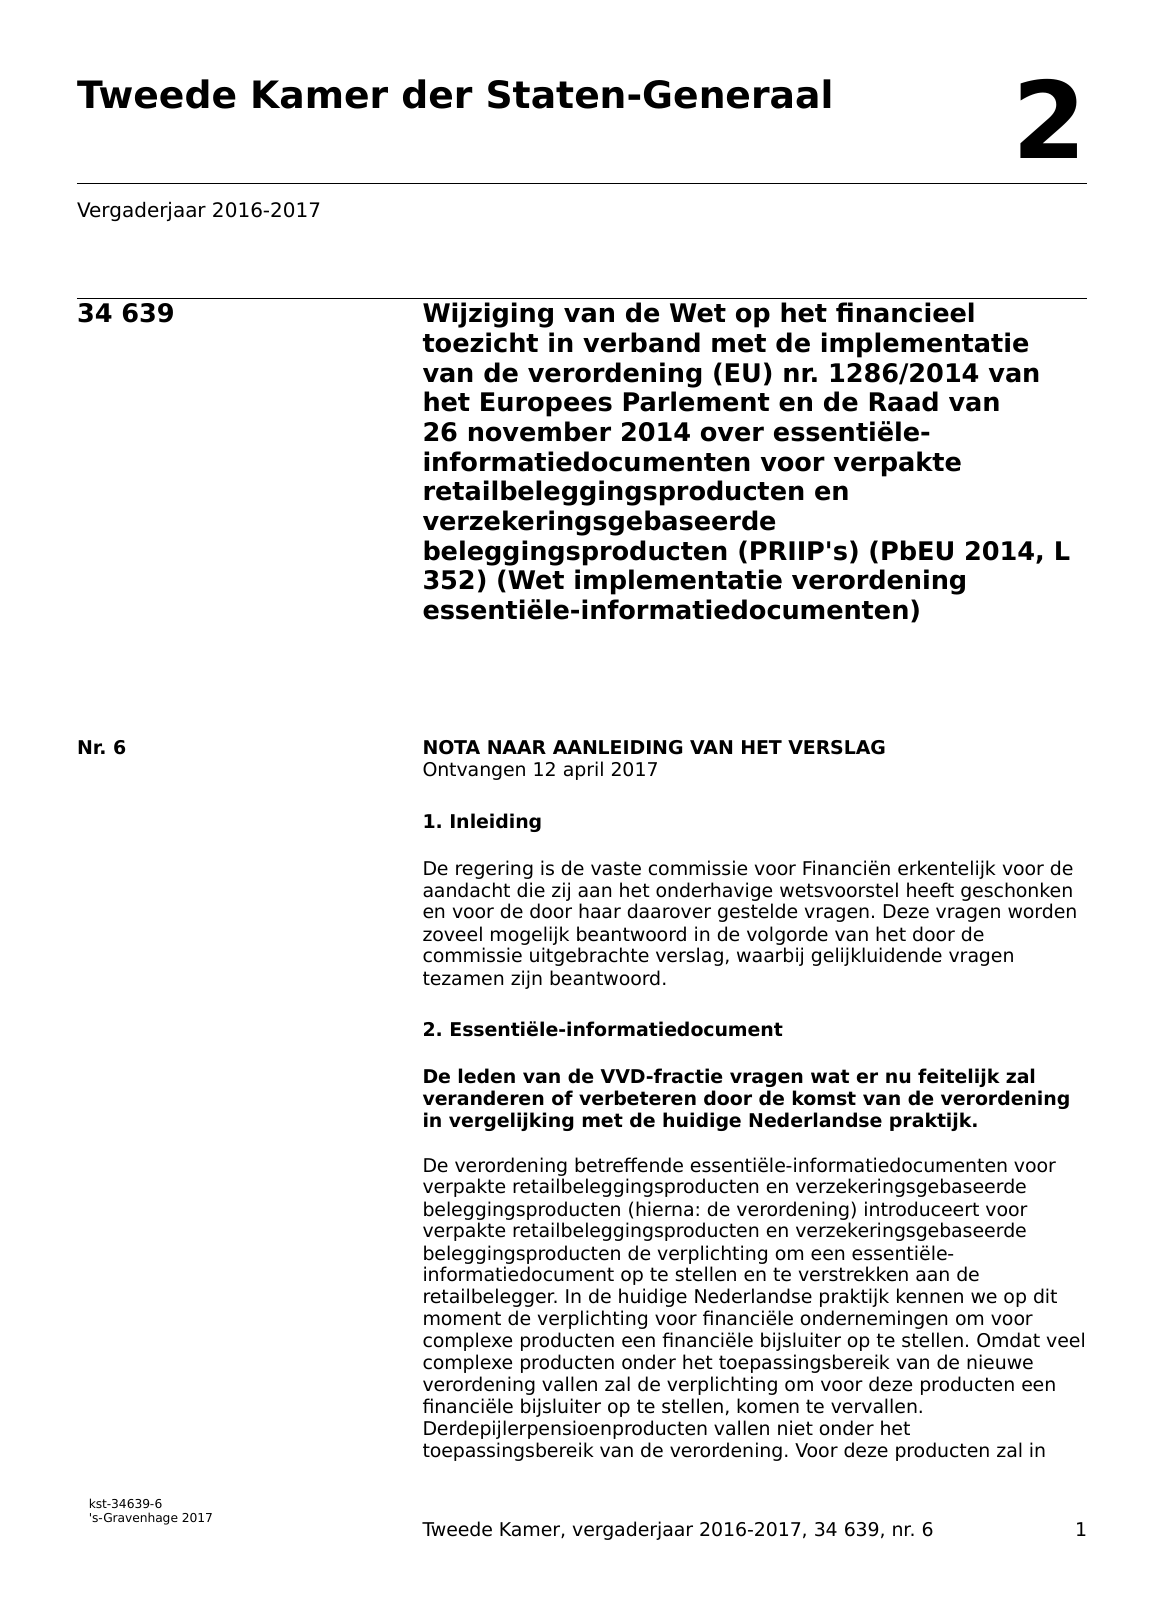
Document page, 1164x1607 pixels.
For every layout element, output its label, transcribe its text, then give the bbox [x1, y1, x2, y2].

table_cell Vergaderjaar 2016-2017 [77, 184, 1087, 298]
text De leden van de VVD-fractie vragen wat er nu feitelijk zal veranderen of verbeteren door de komst van de verordening in vergelijking met de huidige Nederlandse praktijk. [422, 1066, 1087, 1132]
text kst-34639-6 [88, 1497, 323, 1511]
text 's-Gravenhage 2017 [88, 1511, 323, 1525]
table_header Tweede Kamer der Staten-Generaal [77, 59, 886, 183]
text De verordening betreffende essentiële-informatiedocumenten voor verpakte retailbeleggingsproducten en verzekeringsgebaseerde beleggingsproducten (hierna: de verordening) introduceert voor verpakte retailbeleggingsproducten en verzekeringsgebaseerde beleggingsproducten de verplichting om een essentiële-informatiedocument op te stellen en te verstrekken aan de retailbelegger. In de huidige Nederlandse praktijk kennen we op dit moment de verplichting voor financiële ondernemingen om voor complexe producten een financiële bijsluiter op te stellen. Omdat veel complexe producten onder het toepassingsbereik van de nieuwe verordening vallen zal de verplichting om voor deze producten een financiële bijsluiter op te stellen, komen te vervallen. Derdepijlerpensioenproducten vallen niet onder het toepassingsbereik van de verordening. Voor deze producten zal in [422, 1154, 1087, 1462]
table_header 2 [886, 59, 1087, 183]
text Ontvangen 12 april 2017 [422, 758, 1087, 781]
text De regering is de vaste commissie voor Financiën erkentelijk voor de aandacht die zij aan het onderhavige wetsvoorstel heeft geschonken en voor de door haar daarover gestelde vragen. Deze vragen worden zoveel mogelijk beantwoord in de volgorde van het door de commissie uitgebrachte verslag, waarbij gelijkluidende vragen tezamen zijn beantwoord. [422, 857, 1087, 989]
subtitle 2. Essentiële-informatiedocument [422, 1019, 1087, 1041]
subtitle 1. Inleiding [422, 811, 1087, 832]
subtitle 34 639 Wijziging van de Wet op het financieel toezicht in verband met de implementatie van de verordening (EU) nr. 1286/2014 van het Europees Parlement en de Raad van 26 november 2014 over essentiële-informatiedocumenten voor verpakte retailbeleggingsproducten en verzekeringsgebaseerde beleggingsproducten (PRIIP's) (PbEU 2014, L 352) (Wet implementatie verordening essentiële-informatiedocumenten) [77, 299, 1087, 626]
subtitle Nr. 6 NOTA NAAR AANLEIDING VAN HET VERSLAG [77, 737, 1087, 758]
